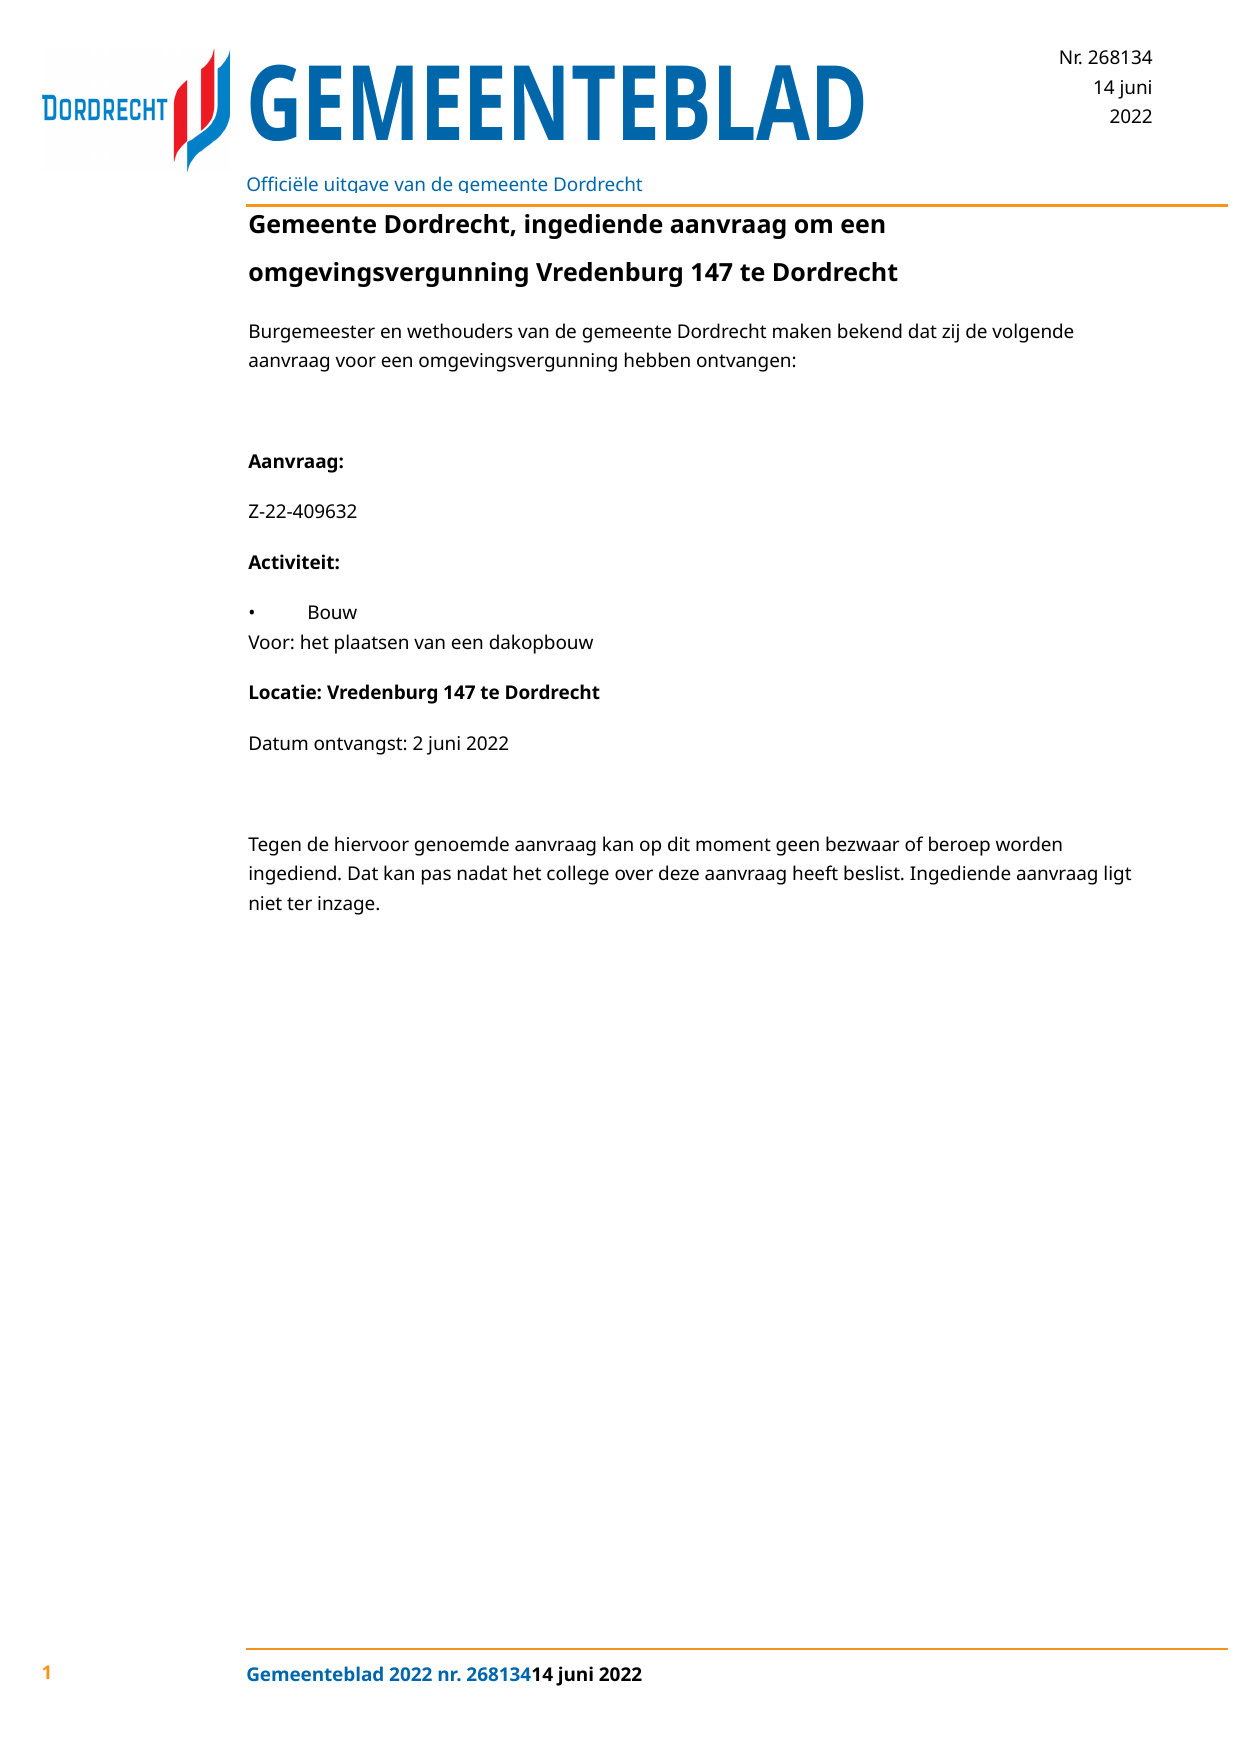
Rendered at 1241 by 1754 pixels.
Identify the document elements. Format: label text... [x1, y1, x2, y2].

text Voor: het plaatsen van een dakopbouw [248, 629, 1152, 655]
text Datum ontvangst: 2 juni 2022 [248, 730, 1152, 756]
text Tegen de hiervoor genoemde aanvraag kan op dit moment geen bezwaar of beroep worden ingediend. Dat kan pas nadat het college over deze aanvraag heeft beslist. Ingediende aanvraag ligt niet ter inzage. [248, 831, 1152, 916]
text Gemeente Dordrecht, ingediende aanvraag om een omgevingsvergunning Vredenburg 147 te Dordrecht [248, 207, 1152, 288]
text Aanvraag: [248, 448, 1152, 474]
text Activiteit: [248, 549, 1152, 575]
list Bouw [248, 599, 1152, 625]
text Locatie: Vredenburg 147 te Dordrecht [248, 679, 1152, 705]
picture [41, 47, 231, 172]
text Z-22-409632 [248, 499, 1152, 524]
text Burgemeester en wethouders van de gemeente Dordrecht maken bekend dat zij de volgende aanvraag voor een omgevingsvergunning hebben ontvangen: [248, 318, 1152, 373]
